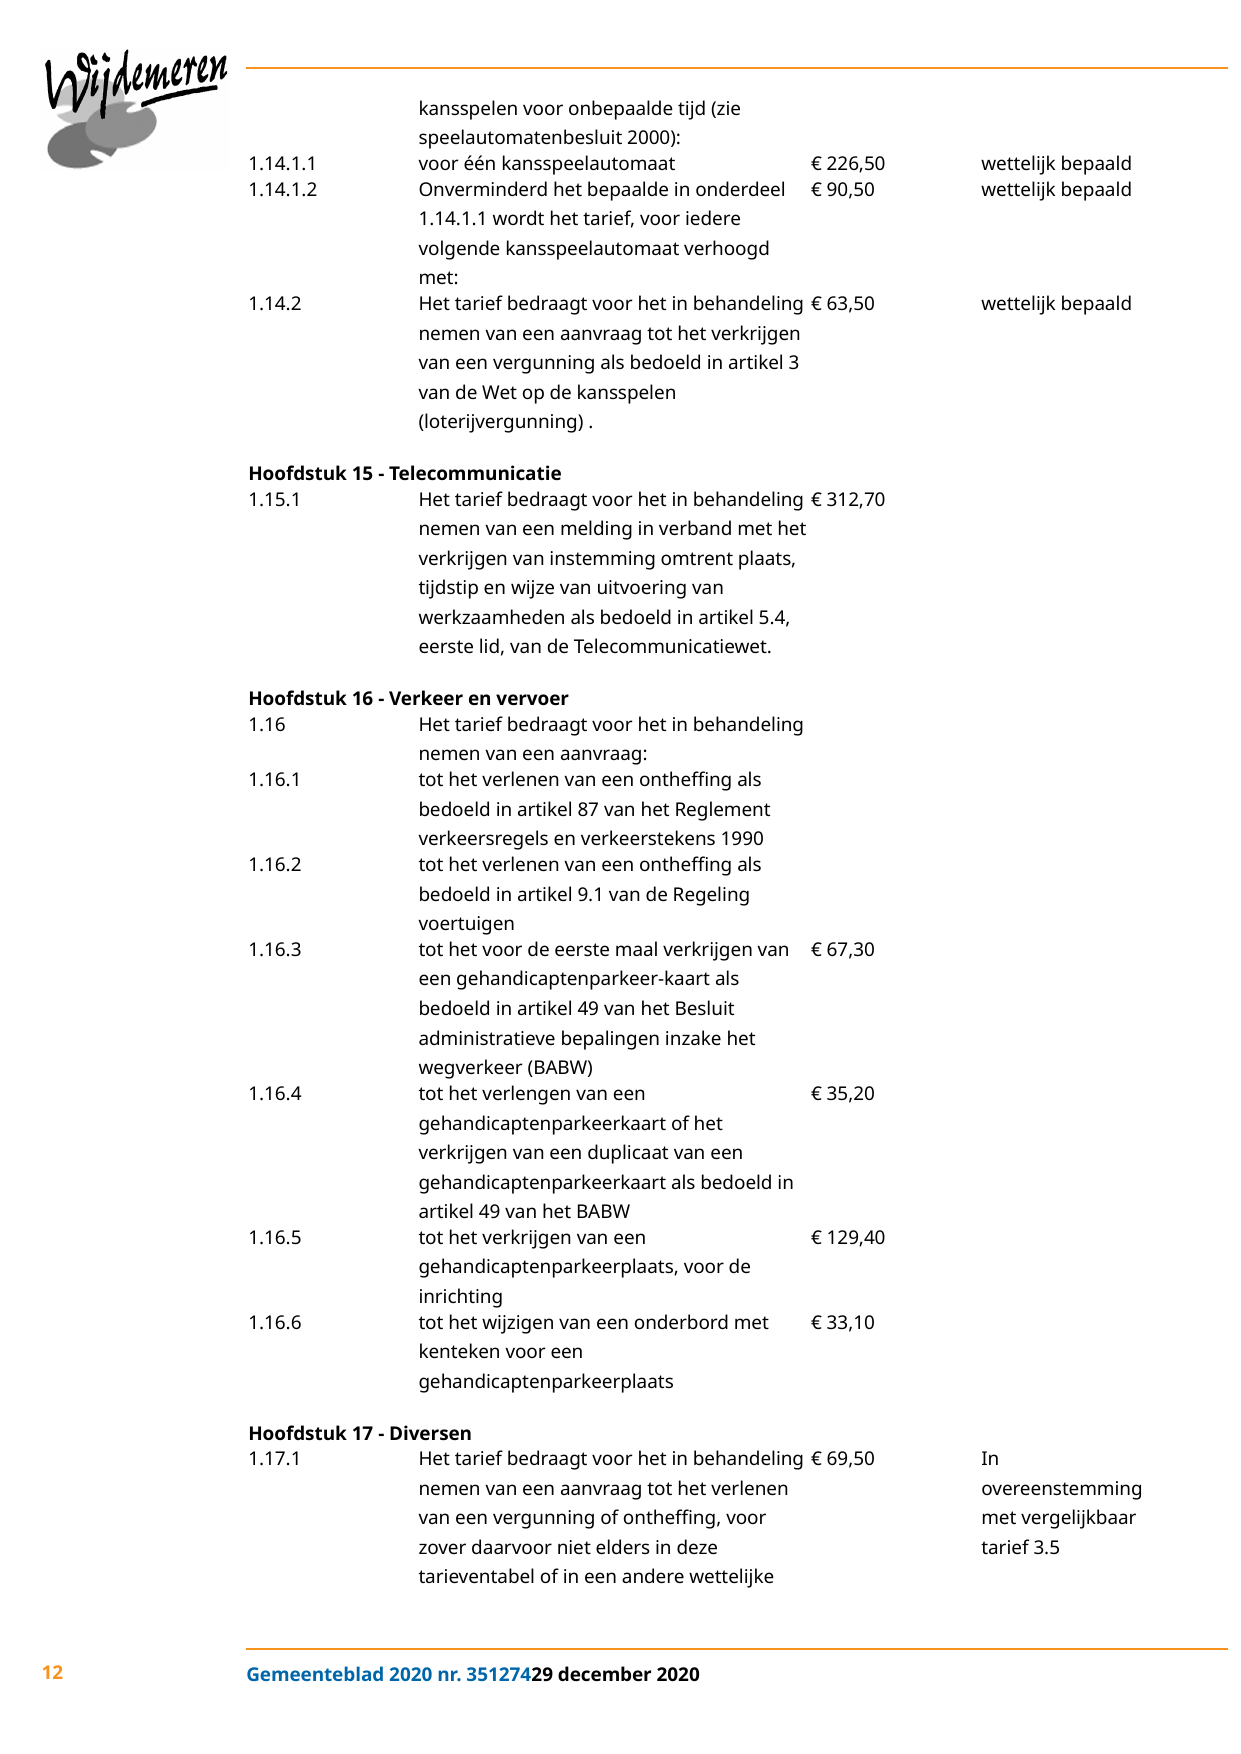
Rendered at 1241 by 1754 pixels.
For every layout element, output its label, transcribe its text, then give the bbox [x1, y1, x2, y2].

table_cell [981, 766, 1152, 851]
table_cell [248, 434, 418, 460]
table_cell Hoofdstuk 17 - Diversen [248, 1420, 811, 1445]
table_cell [248, 95, 418, 150]
table_cell 1.16.5 [248, 1224, 418, 1309]
table_cell [248, 1394, 418, 1420]
table_cell [248, 660, 418, 685]
table_cell wettelijk bepaald [981, 150, 1152, 176]
table_cell [811, 1394, 981, 1420]
table_cell [418, 434, 811, 460]
table_cell wettelijk bepaald [981, 290, 1152, 434]
table_cell [981, 460, 1152, 486]
table_cell kansspelen voor onbepaalde tijd (zie speelautomatenbesluit 2000): [418, 95, 811, 150]
table_cell € 312,70 [811, 486, 981, 659]
table_cell Onverminderd het bepaalde in onderdeel 1.14.1.1 wordt het tarief, voor iedere volgende kansspeelautomaat verhoogd met: [418, 176, 811, 290]
table_cell Het tarief bedraagt voor het in behandeling nemen van een aanvraag: [418, 711, 811, 766]
table_cell [811, 95, 981, 150]
table_cell € 35,20 [811, 1080, 981, 1224]
table_cell € 90,50 [811, 176, 981, 290]
table_cell € 67,30 [811, 936, 981, 1080]
table_cell tot het verkrijgen van een gehandicaptenparkeerplaats, voor de inrichting [418, 1224, 811, 1309]
table_cell [981, 95, 1152, 150]
table_cell [981, 486, 1152, 659]
table_cell [981, 1309, 1152, 1394]
table_cell € 69,50 [811, 1445, 981, 1589]
table_cell 1.14.1.1 [248, 150, 418, 176]
table_cell [418, 660, 811, 685]
table_cell Hoofdstuk 16 - Verkeer en vervoer [248, 685, 811, 711]
table_cell [811, 685, 981, 711]
table_cell [981, 434, 1152, 460]
table_cell [418, 1394, 811, 1420]
table_cell 1.16.1 [248, 766, 418, 851]
table_cell € 226,50 [811, 150, 981, 176]
table_cell [981, 660, 1152, 685]
table_cell [981, 1080, 1152, 1224]
table_cell [981, 1224, 1152, 1309]
table_cell [811, 660, 981, 685]
table_cell [981, 685, 1152, 711]
table_cell tot het voor de eerste maal verkrijgen van een gehandicaptenparkeer-kaart als bedoeld in artikel 49 van het Besluit administratieve bepalingen inzake het wegverkeer (BABW) [418, 936, 811, 1080]
table_cell 1.14.2 [248, 290, 418, 434]
table_cell 1.14.1.2 [248, 176, 418, 290]
table_cell Hoofdstuk 15 - Telecommunicatie [248, 460, 811, 486]
table_cell [811, 1420, 981, 1445]
table_cell Het tarief bedraagt voor het in behandeling nemen van een aanvraag tot het verkrijgen van een vergunning als bedoeld in artikel 3 van de Wet op de kansspelen (loterijvergunning) . [418, 290, 811, 434]
table_cell Het tarief bedraagt voor het in behandeling nemen van een melding in verband met het verkrijgen van instemming omtrent plaats, tijdstip en wijze van uitvoering van werkzaamheden als bedoeld in artikel 5.4, eerste lid, van de Telecommunicatiewet. [418, 486, 811, 659]
table_cell [811, 711, 981, 766]
table_cell wettelijk bepaald [981, 176, 1152, 290]
picture [41, 47, 231, 172]
table_cell tot het verlenen van een ontheffing als bedoeld in artikel 9.1 van de Regeling voertuigen [418, 851, 811, 936]
table_cell [981, 851, 1152, 936]
table_cell [811, 851, 981, 936]
table_cell [981, 936, 1152, 1080]
table_cell 1.17.1 [248, 1445, 418, 1589]
table_cell [981, 1420, 1152, 1445]
table_cell [811, 434, 981, 460]
table_cell tot het wijzigen van een onderbord met kenteken voor een gehandicaptenparkeerplaats [418, 1309, 811, 1394]
table_cell [811, 460, 981, 486]
table_cell € 63,50 [811, 290, 981, 434]
table_cell [811, 766, 981, 851]
table_cell [981, 711, 1152, 766]
table_cell voor één kansspeelautomaat [418, 150, 811, 176]
table_cell € 33,10 [811, 1309, 981, 1394]
table_cell 1.16.4 [248, 1080, 418, 1224]
table_cell tot het verlengen van een gehandicaptenparkeerkaart of het verkrijgen van een duplicaat van een gehandicaptenparkeerkaart als bedoeld in artikel 49 van het BABW [418, 1080, 811, 1224]
table_cell tot het verlenen van een ontheffing als bedoeld in artikel 87 van het Reglement verkeersregels en verkeerstekens 1990 [418, 766, 811, 851]
table_cell 1.15.1 [248, 486, 418, 659]
table_cell 1.16 [248, 711, 418, 766]
table_cell 1.16.3 [248, 936, 418, 1080]
table_cell 1.16.6 [248, 1309, 418, 1394]
table_cell [981, 1394, 1152, 1420]
table_cell In overeenstemming met vergelijkbaar tarief 3.5 [981, 1445, 1152, 1589]
table_cell € 129,40 [811, 1224, 981, 1309]
table_cell 1.16.2 [248, 851, 418, 936]
table_cell Het tarief bedraagt voor het in behandeling nemen van een aanvraag tot het verlenen van een vergunning of ontheffing, voor zover daarvoor niet elders in deze tarieventabel of in een andere wettelijke [418, 1445, 811, 1589]
